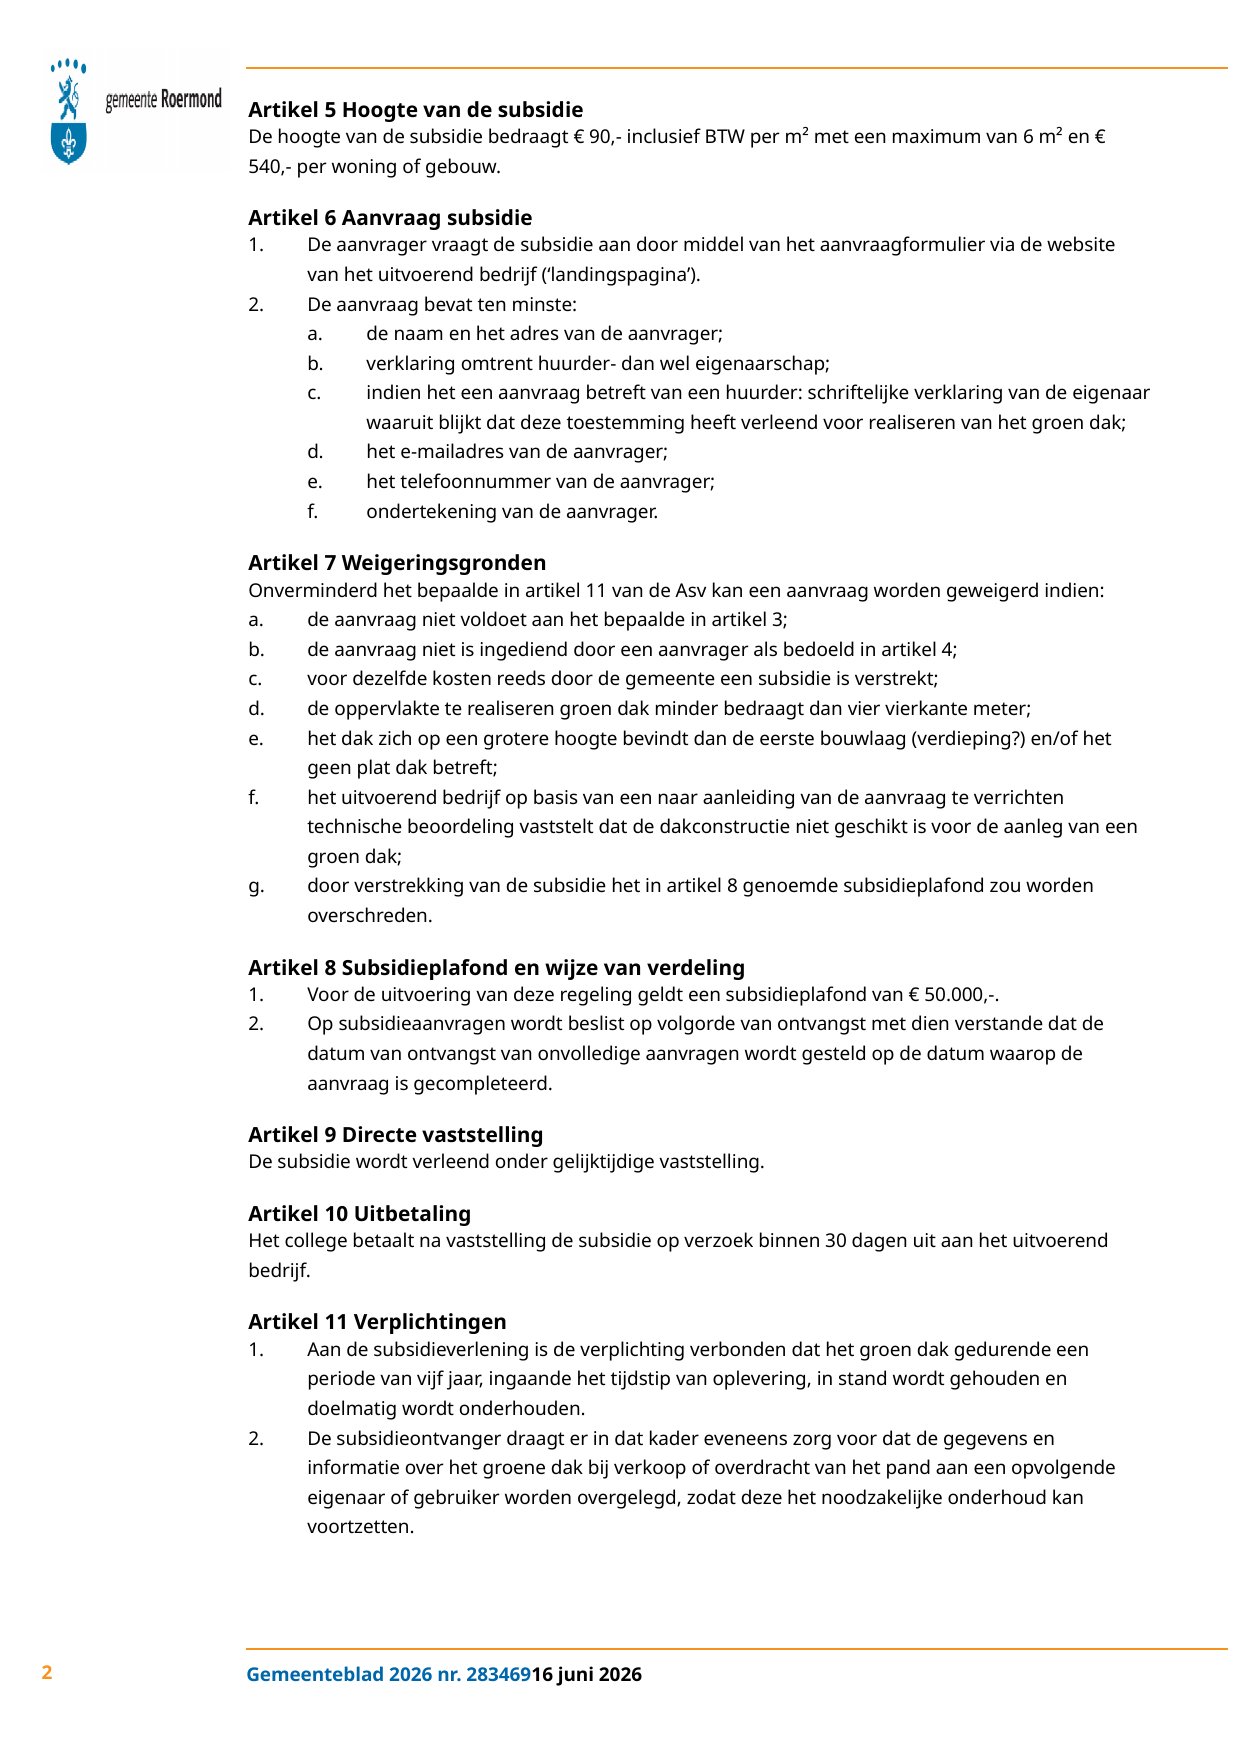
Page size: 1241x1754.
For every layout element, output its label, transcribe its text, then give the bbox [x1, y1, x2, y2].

text Het college betaalt na vaststelling de subsidie op verzoek binnen 30 dagen uit aan het uitvoerend bedrijf. [248, 1227, 1152, 1283]
list Voor de uitvoering van deze regeling geldt een subsidieplafond van € 50.000,-. [248, 981, 1152, 1007]
text Onverminderd het bepaalde in artikel 11 van de Asv kan een aanvraag worden geweigerd indien: [248, 577, 1152, 602]
picture [41, 47, 231, 172]
list het e-mailadres van de aanvrager; [307, 439, 1152, 464]
text Artikel 8 Subsidieplafond en wijze van verdeling [248, 953, 1152, 981]
list de naam en het adres van de aanvrager; [307, 320, 1152, 346]
text Artikel 7 Weigeringsgronden [248, 548, 1152, 577]
list het uitvoerend bedrijf op basis van een naar aanleiding van de aanvraag te verrichten technische beoordeling vaststelt dat de dakconstructie niet geschikt is voor de aanleg van een groen dak; [248, 784, 1152, 869]
text Artikel 10 Uitbetaling [248, 1199, 1152, 1227]
list De aanvrager vraagt de subsidie aan door middel van het aanvraagformulier via de website van het uitvoerend bedrijf (‘landingspagina’). [248, 232, 1152, 287]
list Aan de subsidieverlening is de verplichting verbonden dat het groen dak gedurende een periode van vijf jaar, ingaande het tijdstip van oplevering, in stand wordt gehouden en doelmatig wordt onderhouden. [248, 1336, 1152, 1421]
list de oppervlakte te realiseren groen dak minder bedraagt dan vier vierkante meter; [248, 695, 1152, 721]
list Op subsidieaanvragen wordt beslist op volgorde van ontvangst met dien verstande dat de datum van ontvangst van onvolledige aanvragen wordt gesteld op de datum waarop de aanvraag is gecompleteerd. [248, 1011, 1152, 1096]
list het dak zich op een grotere hoogte bevindt dan de eerste bouwlaag (verdieping?) en/of het geen plat dak betreft; [248, 725, 1152, 780]
text Artikel 9 Directe vaststelling [248, 1120, 1152, 1149]
text De hoogte van de subsidie bedraagt € 90,- inclusief BTW per m² met een maximum van 6 m² en € 540,- per woning of gebouw. [248, 123, 1152, 178]
list De aanvraag bevat ten minste: [248, 291, 1152, 317]
text Artikel 5 Hoogte van de subsidie [248, 95, 1152, 123]
list de aanvraag niet is ingediend door een aanvrager als bedoeld in artikel 4; [248, 636, 1152, 662]
text Artikel 6 Aanvraag subsidie [248, 203, 1152, 232]
list ondertekening van de aanvrager. [307, 498, 1152, 524]
list indien het een aanvraag betreft van een huurder: schriftelijke verklaring van de eigenaar waaruit blijkt dat deze toestemming heeft verleend voor realiseren van het groen dak; [307, 379, 1152, 435]
list De subsidieontvanger draagt er in dat kader eveneens zorg voor dat de gegevens en informatie over het groene dak bij verkoop of overdracht van het pand aan een opvolgende eigenaar of gebruiker worden overgelegd, zodat deze het noodzakelijke onderhoud kan voortzetten. [248, 1425, 1152, 1539]
list verklaring omtrent huurder- dan wel eigenaarschap; [307, 350, 1152, 376]
list voor dezelfde kosten reeds door de gemeente een subsidie is verstrekt; [248, 666, 1152, 691]
text Artikel 11 Verplichtingen [248, 1307, 1152, 1336]
text De subsidie wordt verleend onder gelijktijdige vaststelling. [248, 1149, 1152, 1174]
list het telefoonnummer van de aanvrager; [307, 468, 1152, 494]
list door verstrekking van de subsidie het in artikel 8 genoemde subsidieplafond zou worden overschreden. [248, 873, 1152, 928]
list de aanvraag niet voldoet aan het bepaalde in artikel 3; [248, 606, 1152, 632]
